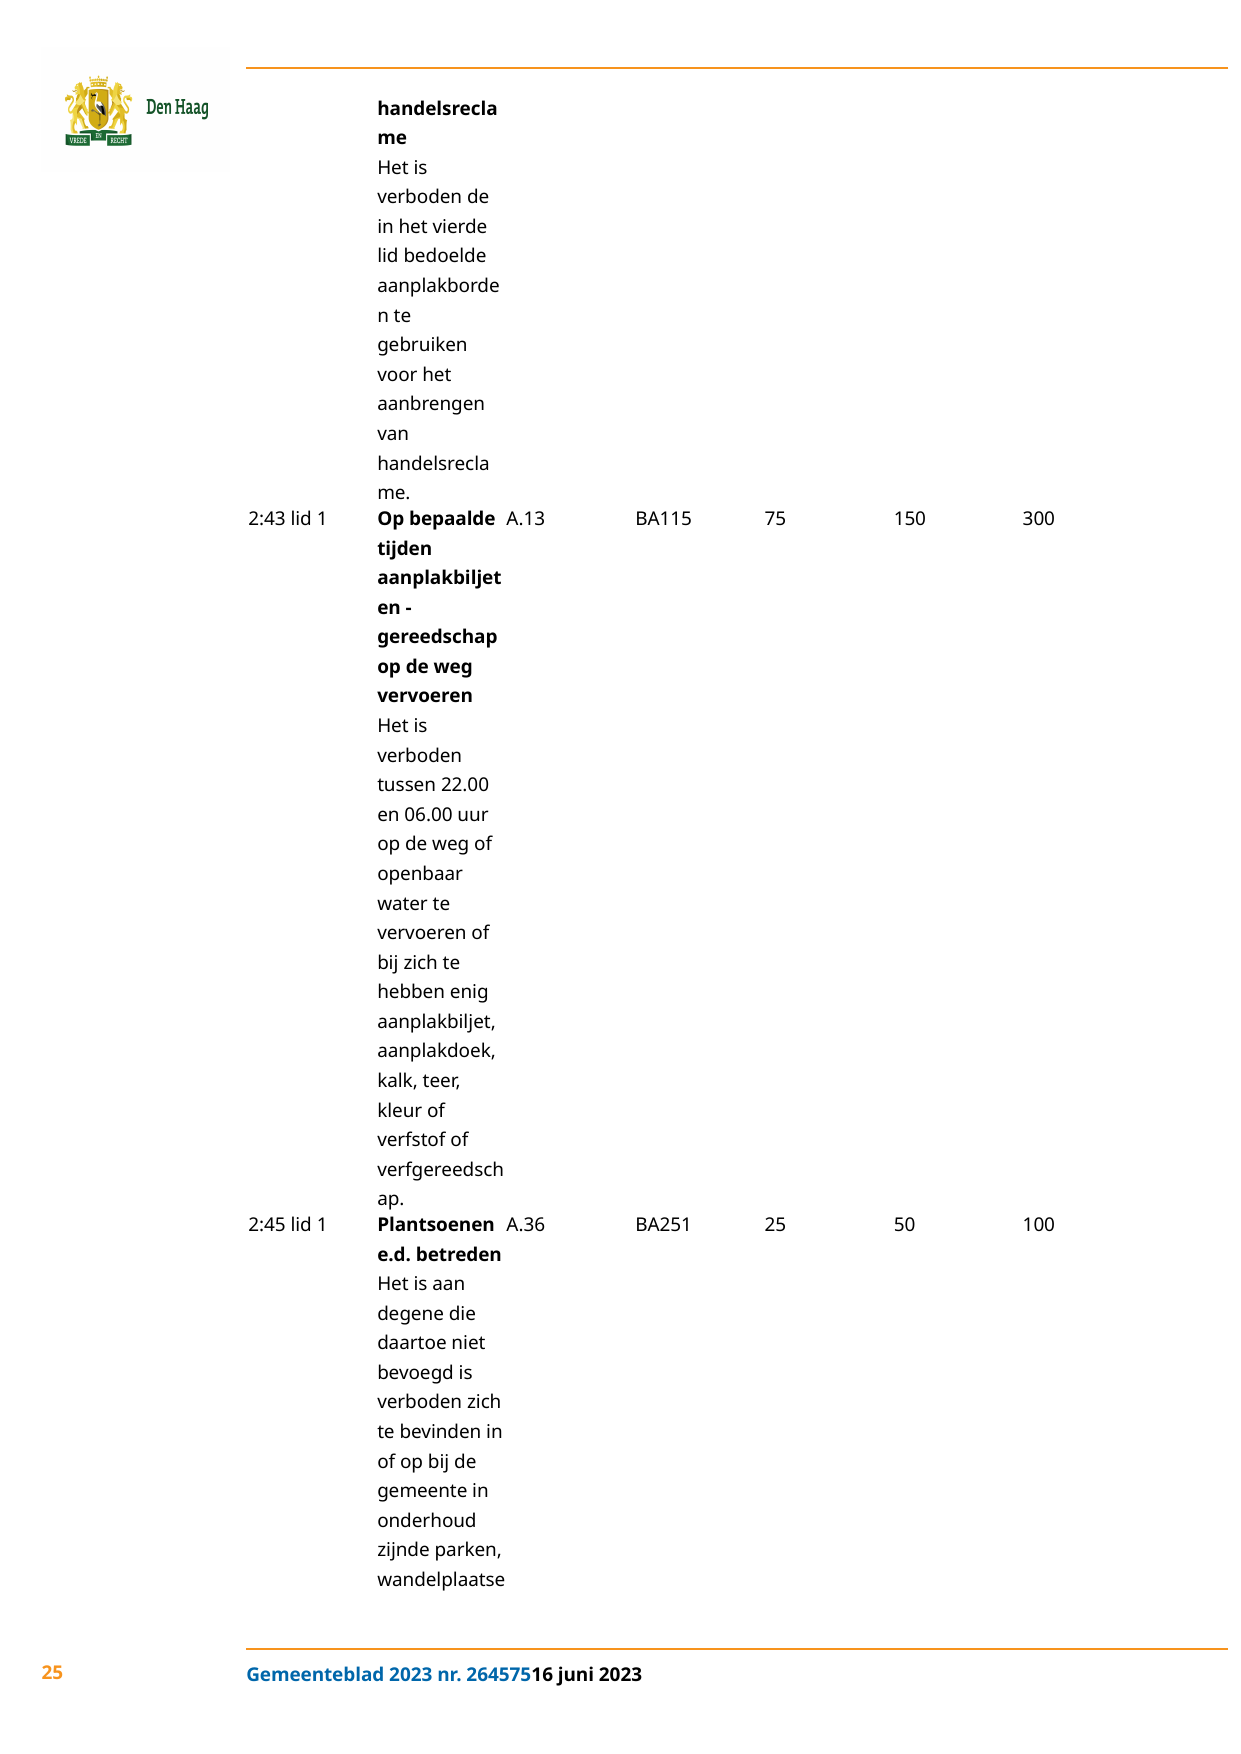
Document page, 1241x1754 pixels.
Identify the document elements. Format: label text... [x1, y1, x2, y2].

table_cell BA115 [635, 505, 764, 1211]
table_cell A.36 [506, 1211, 635, 1592]
table_cell 75 [764, 505, 893, 1211]
table_cell BA251 [635, 1211, 764, 1592]
table_cell 300 [1023, 505, 1152, 1211]
table_cell 150 [894, 505, 1022, 1211]
table_cell A.13 [506, 505, 635, 1211]
table_cell Op bepaalde tijden aanplakbiljet en -gereedschap op de weg vervoeren Het is verboden tussen 22.00 en 06.00 uur op de weg of openbaar water te vervoeren of bij zich te hebben enig aanplakbiljet, aanplakdoek, kalk, teer, kleur of verfstof of verfgereedschap. [377, 505, 506, 1211]
table_cell [1023, 95, 1152, 505]
table_cell [635, 95, 764, 505]
table_cell 50 [894, 1211, 1022, 1592]
table_cell 2:43 lid 1 [248, 505, 377, 1211]
picture [41, 47, 231, 172]
table_cell Plantsoenen e.d. betreden Het is aan degene die daartoe niet bevoegd is verboden zich te bevinden in of op bij de gemeente in onderhoud zijnde parken, wandelplaatse [377, 1211, 506, 1592]
table_cell 25 [764, 1211, 893, 1592]
table_cell handelsreclame Het is verboden de in het vierde lid bedoelde aanplakborden te gebruiken voor het aanbrengen van handelsreclame. [377, 95, 506, 505]
table_cell [894, 95, 1022, 505]
table_cell 2:45 lid 1 [248, 1211, 377, 1592]
table_cell 100 [1023, 1211, 1152, 1592]
table_cell [506, 95, 635, 505]
table_cell [248, 95, 377, 505]
table_cell [764, 95, 893, 505]
